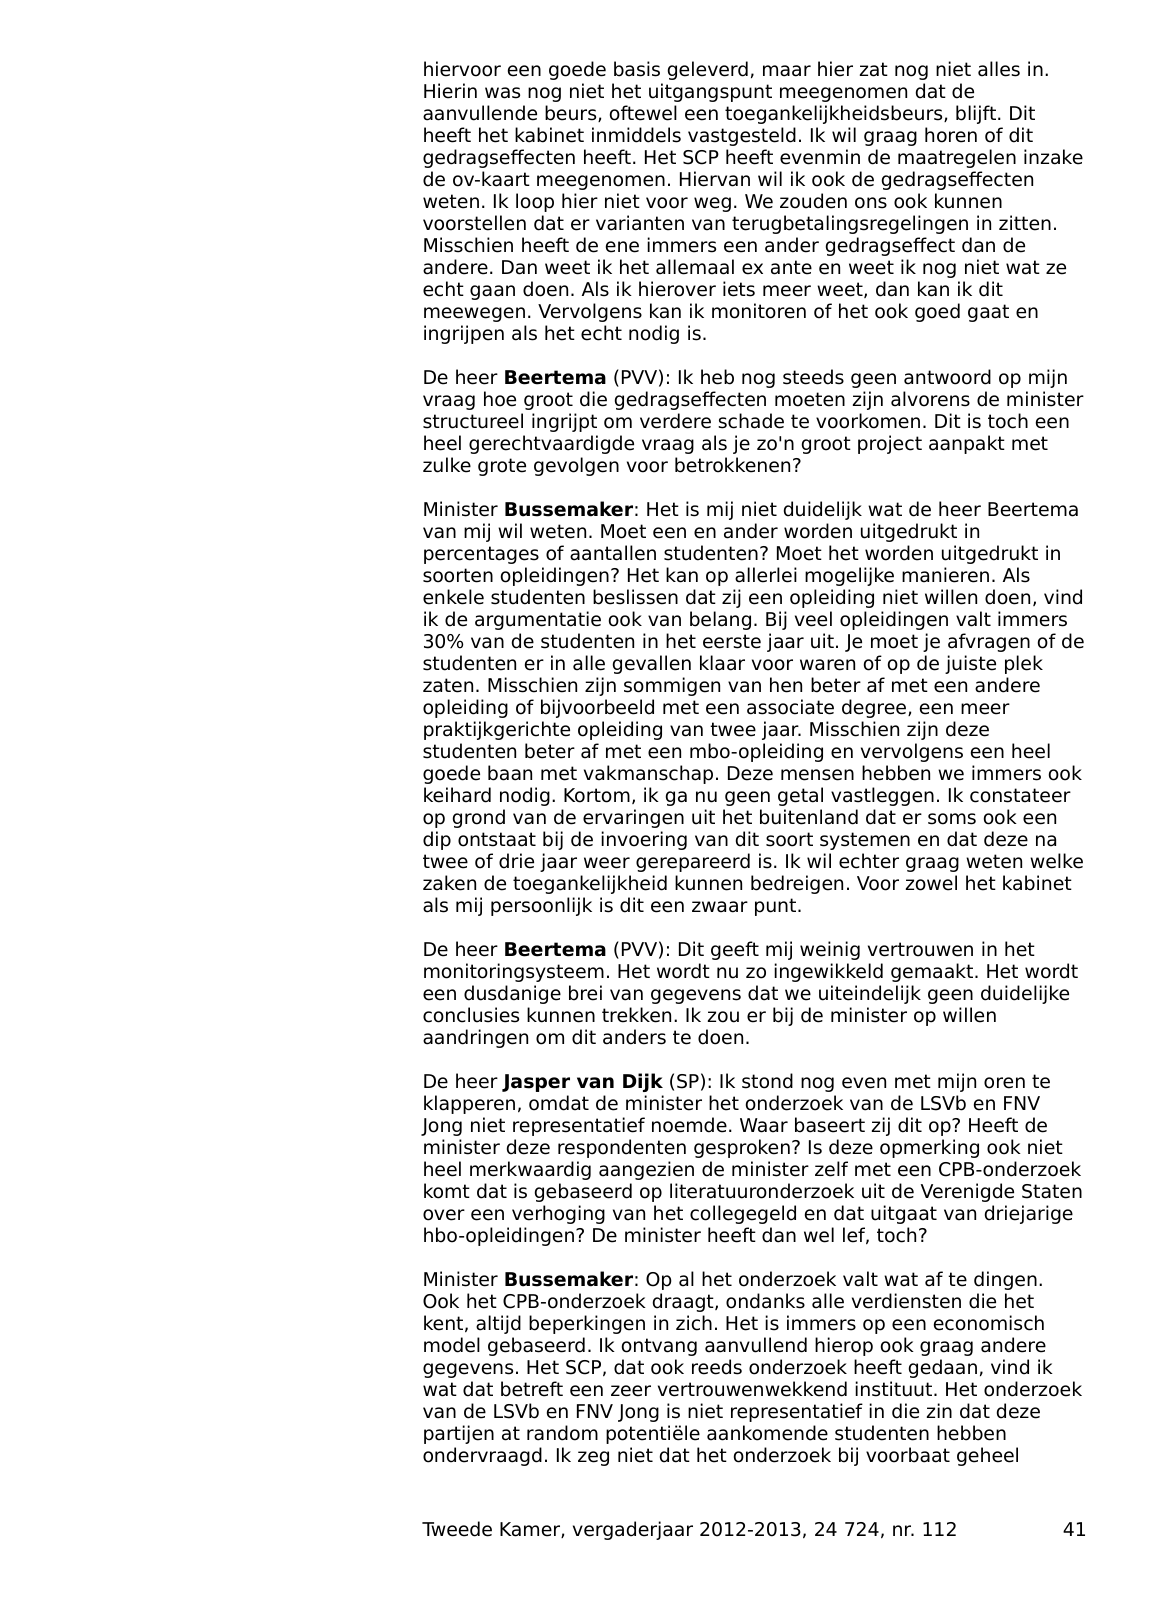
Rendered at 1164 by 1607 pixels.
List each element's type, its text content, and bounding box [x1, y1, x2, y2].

text Minister Bussemaker: Op al het onderzoek valt wat af te dingen. Ook het CPB-onderzoek draagt, ondanks alle verdiensten die het kent, altijd beperkingen in zich. Het is immers op een economisch model gebaseerd. Ik ontvang aanvullend hierop ook graag andere gegevens. Het SCP, dat ook reeds onderzoek heeft gedaan, vind ik wat dat betreft een zeer vertrouwenwekkend instituut. Het onderzoek van de LSVb en FNV Jong is niet representatief in die zin dat deze partijen at random potentiële aankomende studenten hebben ondervraagd. Ik zeg niet dat het onderzoek bij voorbaat geheel [422, 1269, 1087, 1467]
text De heer Beertema (PVV): Dit geeft mij weinig vertrouwen in het monitoringsysteem. Het wordt nu zo ingewikkeld gemaakt. Het wordt een dusdanige brei van gegevens dat we uiteindelijk geen duidelijke conclusies kunnen trekken. Ik zou er bij de minister op willen aandringen om dit anders te doen. [422, 939, 1087, 1049]
text De heer Jasper van Dijk (SP): Ik stond nog even met mijn oren te klapperen, omdat de minister het onderzoek van de LSVb en FNV Jong niet representatief noemde. Waar baseert zij dit op? Heeft de minister deze respondenten gesproken? Is deze opmerking ook niet heel merkwaardig aangezien de minister zelf met een CPB-onderzoek komt dat is gebaseerd op literatuuronderzoek uit de Verenigde Staten over een verhoging van het collegegeld en dat uitgaat van driejarige hbo-opleidingen? De minister heeft dan wel lef, toch? [422, 1071, 1087, 1247]
text Minister Bussemaker: Het is mij niet duidelijk wat de heer Beertema van mij wil weten. Moet een en ander worden uitgedrukt in percentages of aantallen studenten? Moet het worden uitgedrukt in soorten opleidingen? Het kan op allerlei mogelijke manieren. Als enkele studenten beslissen dat zij een opleiding niet willen doen, vind ik de argumentatie ook van belang. Bij veel opleidingen valt immers 30% van de studenten in het eerste jaar uit. Je moet je afvragen of de studenten er in alle gevallen klaar voor waren of op de juiste plek zaten. Misschien zijn sommigen van hen beter af met een andere opleiding of bijvoorbeeld met een associate degree, een meer praktijkgerichte opleiding van twee jaar. Misschien zijn deze studenten beter af met een mbo-opleiding en vervolgens een heel goede baan met vakmanschap. Deze mensen hebben we immers ook keihard nodig. Kortom, ik ga nu geen getal vastleggen. Ik constateer op grond van de ervaringen uit het buitenland dat er soms ook een dip ontstaat bij de invoering van dit soort systemen en dat deze na twee of drie jaar weer gerepareerd is. Ik wil echter graag weten welke zaken de toegankelijkheid kunnen bedreigen. Voor zowel het kabinet als mij persoonlijk is dit een zwaar punt. [422, 499, 1087, 917]
text hiervoor een goede basis geleverd, maar hier zat nog niet alles in. Hierin was nog niet het uitgangspunt meegenomen dat de aanvullende beurs, oftewel een toegankelijkheidsbeurs, blijft. Dit heeft het kabinet inmiddels vastgesteld. Ik wil graag horen of dit gedragseffecten heeft. Het SCP heeft evenmin de maatregelen inzake de ov-kaart meegenomen. Hiervan wil ik ook de gedragseffecten weten. Ik loop hier niet voor weg. We zouden ons ook kunnen voorstellen dat er varianten van terugbetalingsregelingen in zitten. Misschien heeft de ene immers een ander gedragseffect dan de andere. Dan weet ik het allemaal ex ante en weet ik nog niet wat ze echt gaan doen. Als ik hierover iets meer weet, dan kan ik dit meewegen. Vervolgens kan ik monitoren of het ook goed gaat en ingrijpen als het echt nodig is. [422, 59, 1087, 345]
text De heer Beertema (PVV): Ik heb nog steeds geen antwoord op mijn vraag hoe groot die gedragseffecten moeten zijn alvorens de minister structureel ingrijpt om verdere schade te voorkomen. Dit is toch een heel gerechtvaardigde vraag als je zo'n groot project aanpakt met zulke grote gevolgen voor betrokkenen? [422, 367, 1087, 477]
